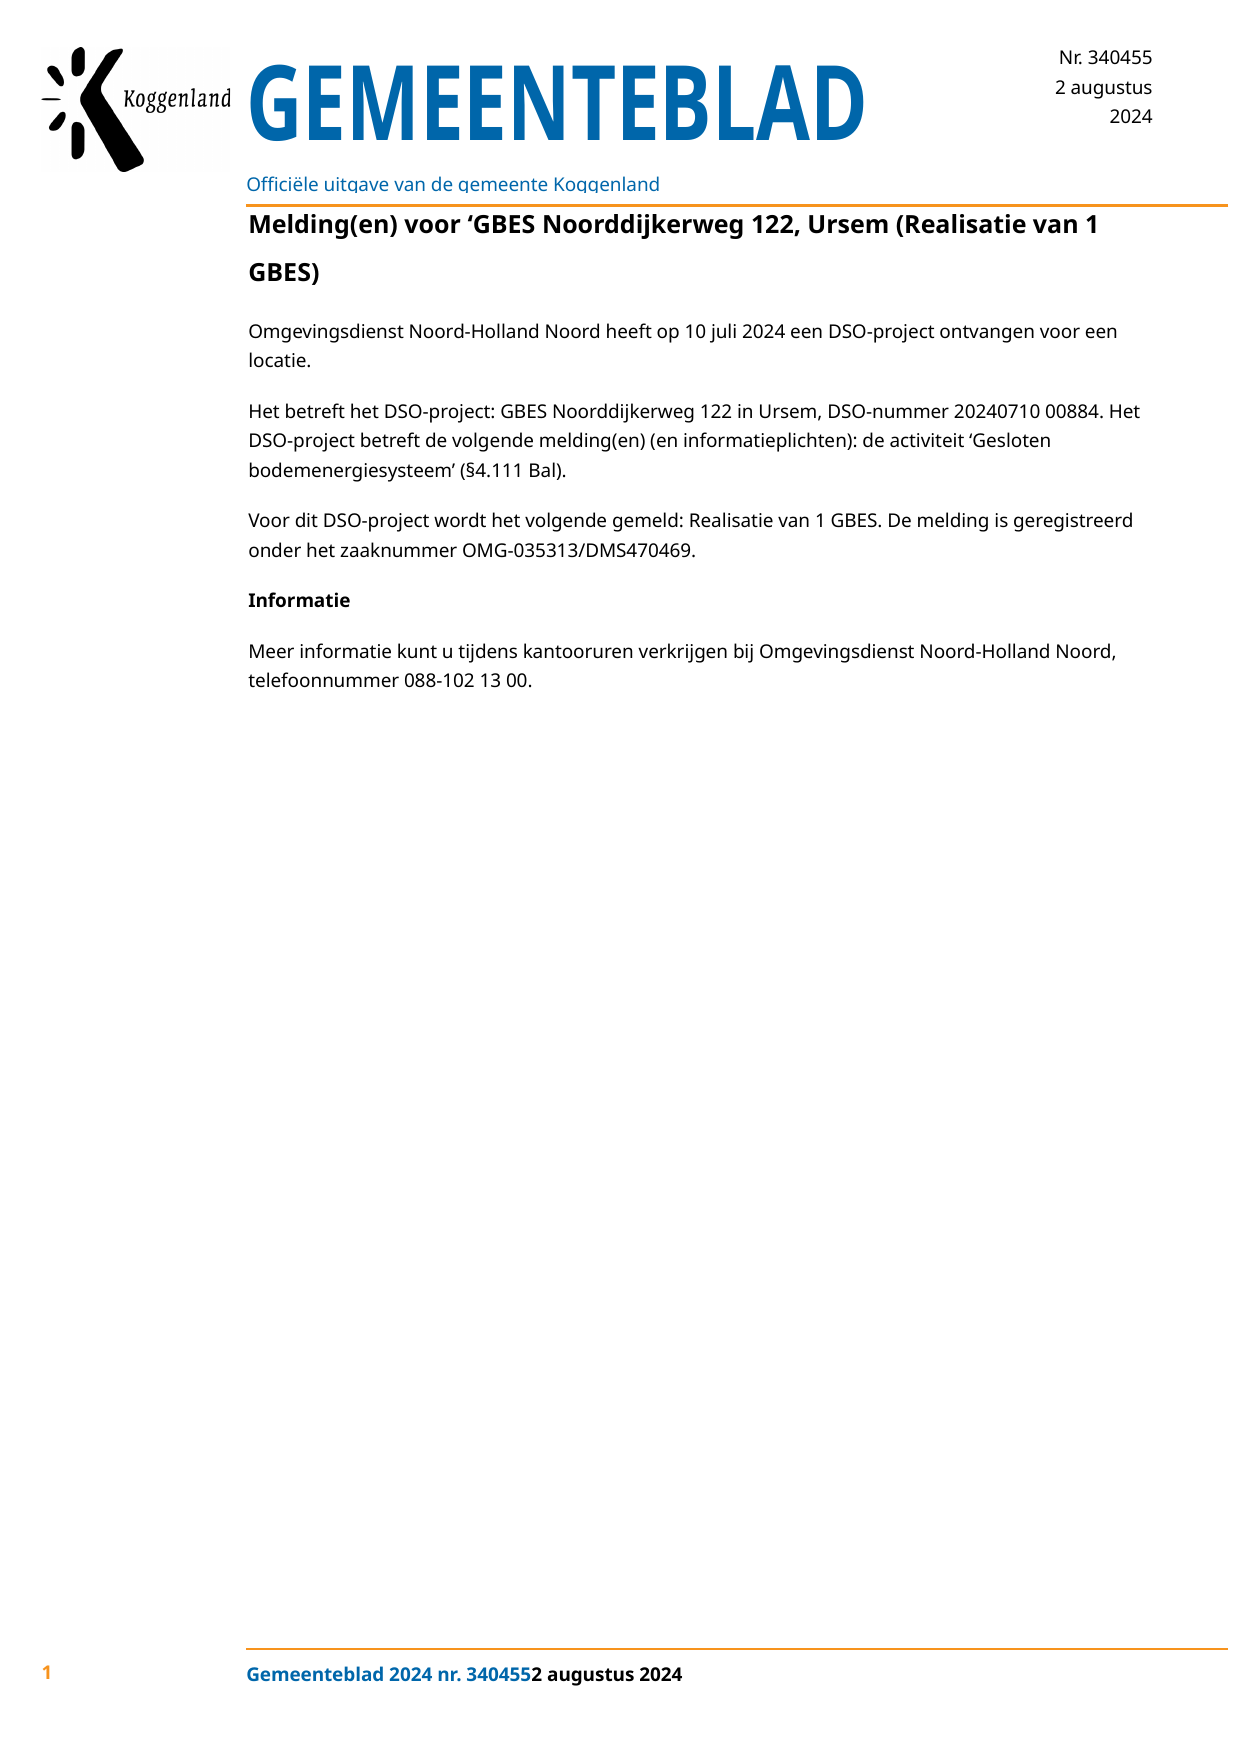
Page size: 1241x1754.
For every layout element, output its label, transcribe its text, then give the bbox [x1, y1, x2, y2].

text Melding(en) voor ‘GBES Noorddijkerweg 122, Ursem (Realisatie van 1 GBES) [248, 207, 1152, 288]
text Omgevingsdienst Noord-Holland Noord heeft op 10 juli 2024 een DSO-project ontvangen voor een locatie. [248, 318, 1152, 373]
text Meer informatie kunt u tijdens kantooruren verkrijgen bij Omgevingsdienst Noord-Holland Noord, telefoonnummer 088-102 13 00. [248, 638, 1152, 693]
text Voor dit DSO-project wordt het volgende gemeld: Realisatie van 1 GBES. De melding is geregistreerd onder het zaaknummer OMG-035313/DMS470469. [248, 507, 1152, 563]
picture [41, 47, 231, 172]
text Het betreft het DSO-project: GBES Noorddijkerweg 122 in Ursem, DSO-nummer 20240710 00884. Het DSO-project betreft de volgende melding(en) (en informatieplichten): de activiteit ‘Gesloten bodemenergiesysteem’ (§4.111 Bal). [248, 398, 1152, 483]
text Informatie [248, 587, 1152, 613]
